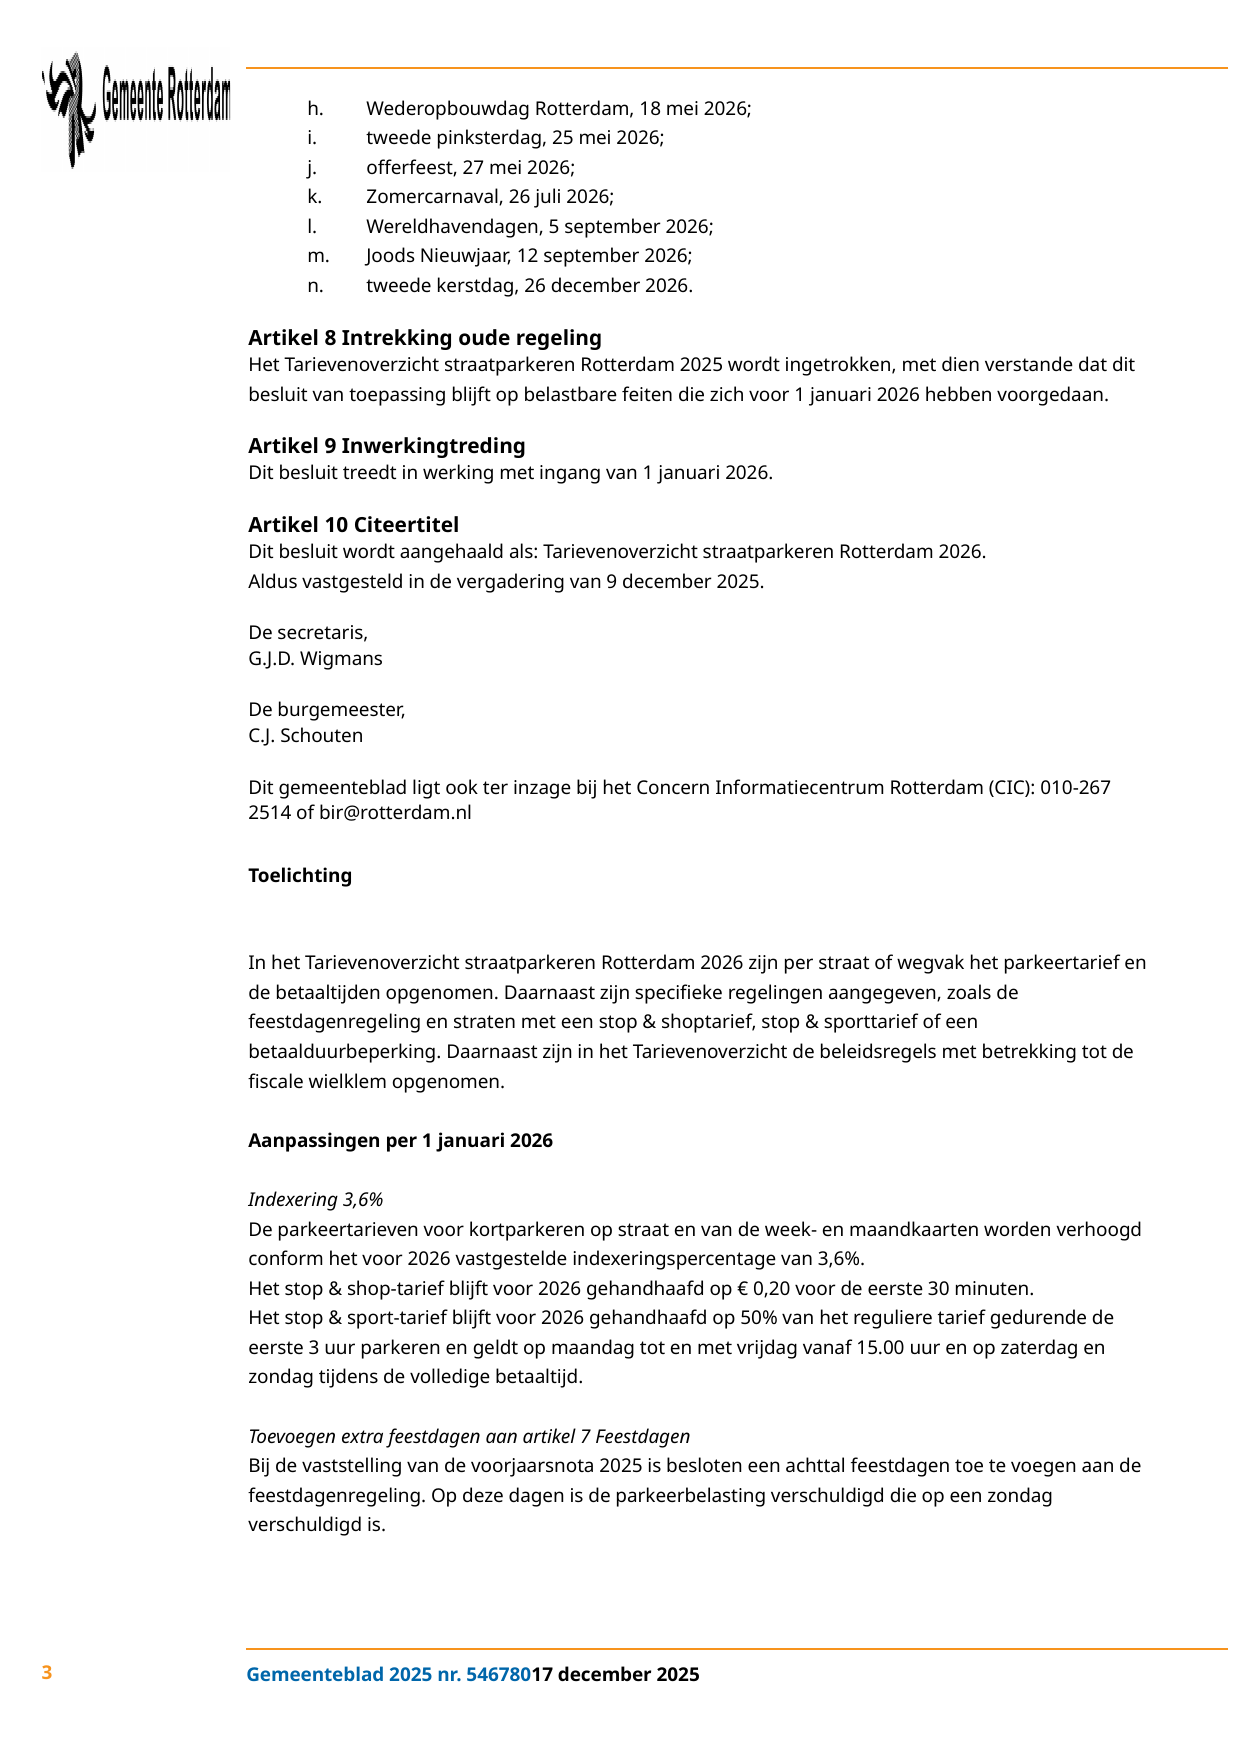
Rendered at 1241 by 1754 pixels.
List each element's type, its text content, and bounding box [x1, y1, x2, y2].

text Dit besluit treedt in werking met ingang van 1 januari 2026. [248, 459, 1152, 485]
list Wederopbouwdag Rotterdam, 18 mei 2026; [307, 95, 1152, 121]
text Bij de vaststelling van de voorjaarsnota 2025 is besloten een achttal feestdagen toe te voegen aan de feestdagenregeling. Op deze dagen is de parkeerbelasting verschuldigd die op een zondag verschuldigd is. [248, 1452, 1152, 1537]
text Artikel 9 Inwerkingtreding [248, 431, 1152, 459]
text De burgemeester, [248, 697, 1152, 722]
list Joods Nieuwjaar, 12 september 2026; [307, 243, 1152, 268]
list tweede pinksterdag, 25 mei 2026; [307, 124, 1152, 150]
text Artikel 8 Intrekking oude regeling [248, 323, 1152, 351]
text De secretaris, [248, 619, 1152, 645]
text G.J.D. Wigmans [248, 645, 1152, 671]
text Aanpassingen per 1 januari 2026 [248, 1127, 1152, 1153]
text Aldus vastgesteld in de vergadering van 9 december 2025. [248, 568, 1152, 594]
list tweede kerstdag, 26 december 2026. [307, 272, 1152, 298]
text C.J. Schouten [248, 722, 1152, 748]
text De parkeertarieven voor kortparkeren op straat en van de week- en maandkaarten worden verhoogd conform het voor 2026 vastgestelde indexeringspercentage van 3,6%. [248, 1216, 1152, 1271]
text Het stop & shop-tarief blijft voor 2026 gehandhaafd op € 0,20 voor de eerste 30 minuten. [248, 1275, 1152, 1301]
picture [41, 47, 231, 172]
list Wereldhavendagen, 5 september 2026; [307, 213, 1152, 239]
list offerfeest, 27 mei 2026; [307, 154, 1152, 180]
text Toevoegen extra feestdagen aan artikel 7 Feestdagen [248, 1423, 1152, 1448]
text Toelichting [248, 851, 1152, 891]
text Artikel 10 Citeertitel [248, 510, 1152, 538]
text Dit besluit wordt aangehaald als: Tarievenoverzicht straatparkeren Rotterdam 2026. [248, 538, 1152, 564]
text Indexering 3,6% [248, 1186, 1152, 1212]
text In het Tarievenoverzicht straatparkeren Rotterdam 2026 zijn per straat of wegvak het parkeertarief en de betaaltijden opgenomen. Daarnaast zijn specifieke regelingen aangegeven, zoals de feestdagenregeling en straten met een stop & shoptarief, stop & sporttarief of een betaalduurbeperking. Daarnaast zijn in het Tarievenoverzicht de beleidsregels met betrekking tot de fiscale wielklem opgenomen. [248, 949, 1152, 1093]
list Zomercarnaval, 26 juli 2026; [307, 183, 1152, 209]
text Dit gemeenteblad ligt ook ter inzage bij het Concern Informatiecentrum Rotterdam (CIC): 010-267 2514 of bir@rotterdam.nl [248, 774, 1152, 825]
text Het Tarievenoverzicht straatparkeren Rotterdam 2025 wordt ingetrokken, met dien verstande dat dit besluit van toepassing blijft op belastbare feiten die zich voor 1 januari 2026 hebben voorgedaan. [248, 351, 1152, 406]
text Het stop & sport-tarief blijft voor 2026 gehandhaafd op 50% van het reguliere tarief gedurende de eerste 3 uur parkeren en geldt op maandag tot en met vrijdag vanaf 15.00 uur en op zaterdag en zondag tijdens de volledige betaaltijd. [248, 1304, 1152, 1389]
